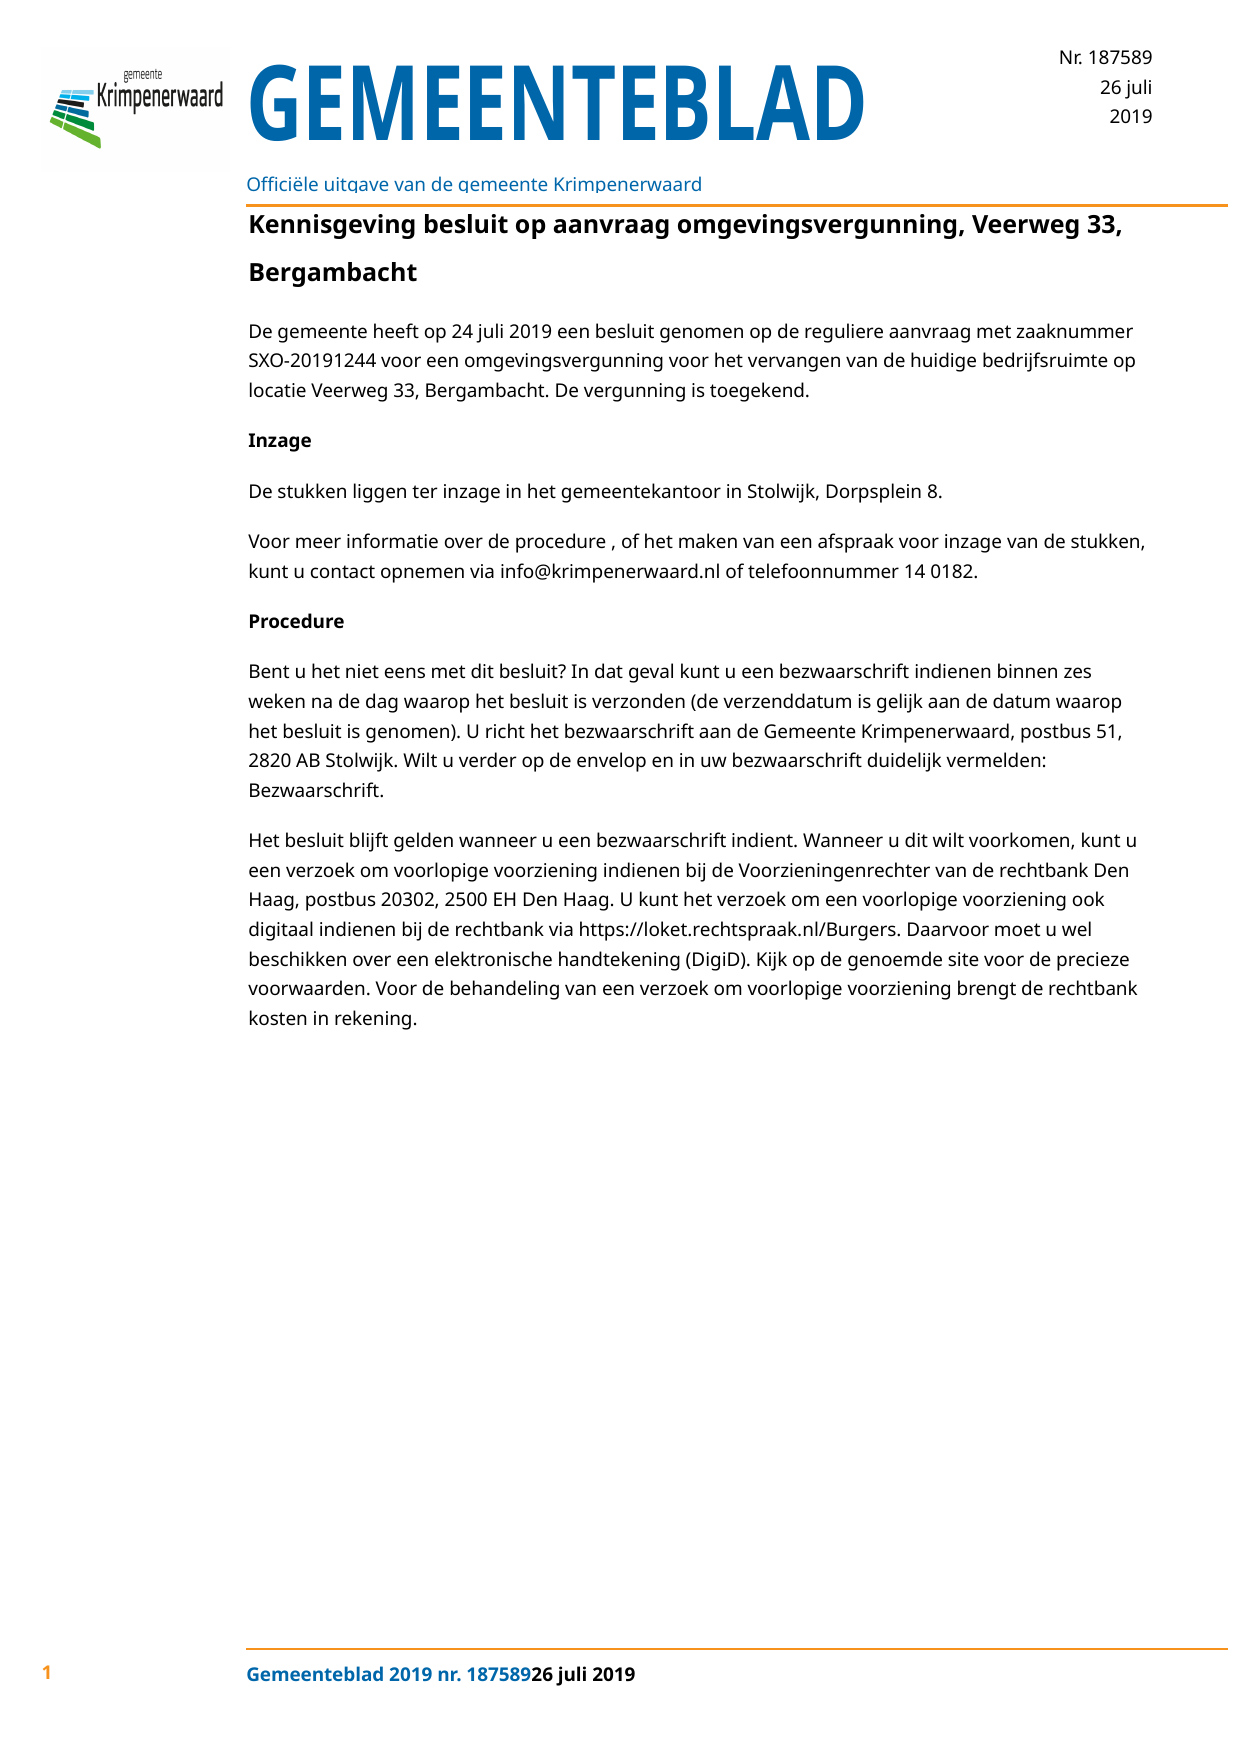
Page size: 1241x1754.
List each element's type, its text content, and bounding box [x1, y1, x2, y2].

text De gemeente heeft op 24 juli 2019 een besluit genomen op de reguliere aanvraag met zaaknummer SXO-20191244 voor een omgevingsvergunning voor het vervangen van de huidige bedrijfsruimte op locatie Veerweg 33, Bergambacht. De vergunning is toegekend. [248, 318, 1152, 403]
text Het besluit blijft gelden wanneer u een bezwaarschrift indient. Wanneer u dit wilt voorkomen, kunt u een verzoek om voorlopige voorziening indienen bij de Voorzieningenrechter van de rechtbank Den Haag, postbus 20302, 2500 EH Den Haag. U kunt het verzoek om een voorlopige voorziening ook digitaal indienen bij de rechtbank via https://loket.rechtspraak.nl/Burgers. Daarvoor moet u wel beschikken over een elektronische handtekening (DigiD). Kijk op de genoemde site voor de precieze voorwaarden. Voor de behandeling van een verzoek om voorlopige voorziening brengt de rechtbank kosten in rekening. [248, 827, 1152, 1031]
text Procedure [248, 608, 1152, 634]
text Kennisgeving besluit op aanvraag omgevingsvergunning, Veerweg 33, Bergambacht [248, 207, 1152, 288]
text De stukken liggen ter inzage in het gemeentekantoor in Stolwijk, Dorpsplein 8. [248, 478, 1152, 504]
text Inzage [248, 427, 1152, 453]
text Bent u het niet eens met dit besluit? In dat geval kunt u een bezwaarschrift indienen binnen zes weken na de dag waarop het besluit is verzonden (de verzenddatum is gelijk aan de datum waarop het besluit is genomen). U richt het bezwaarschrift aan de Gemeente Krimpenerwaard, postbus 51, 2820 AB Stolwijk. Wilt u verder op de envelop en in uw bezwaarschrift duidelijk vermelden: Bezwaarschrift. [248, 659, 1152, 803]
picture [41, 47, 231, 172]
text Voor meer informatie over de procedure , of het maken van een afspraak voor inzage van de stukken, kunt u contact opnemen via info@krimpenerwaard.nl of telefoonnummer 14 0182. [248, 528, 1152, 584]
